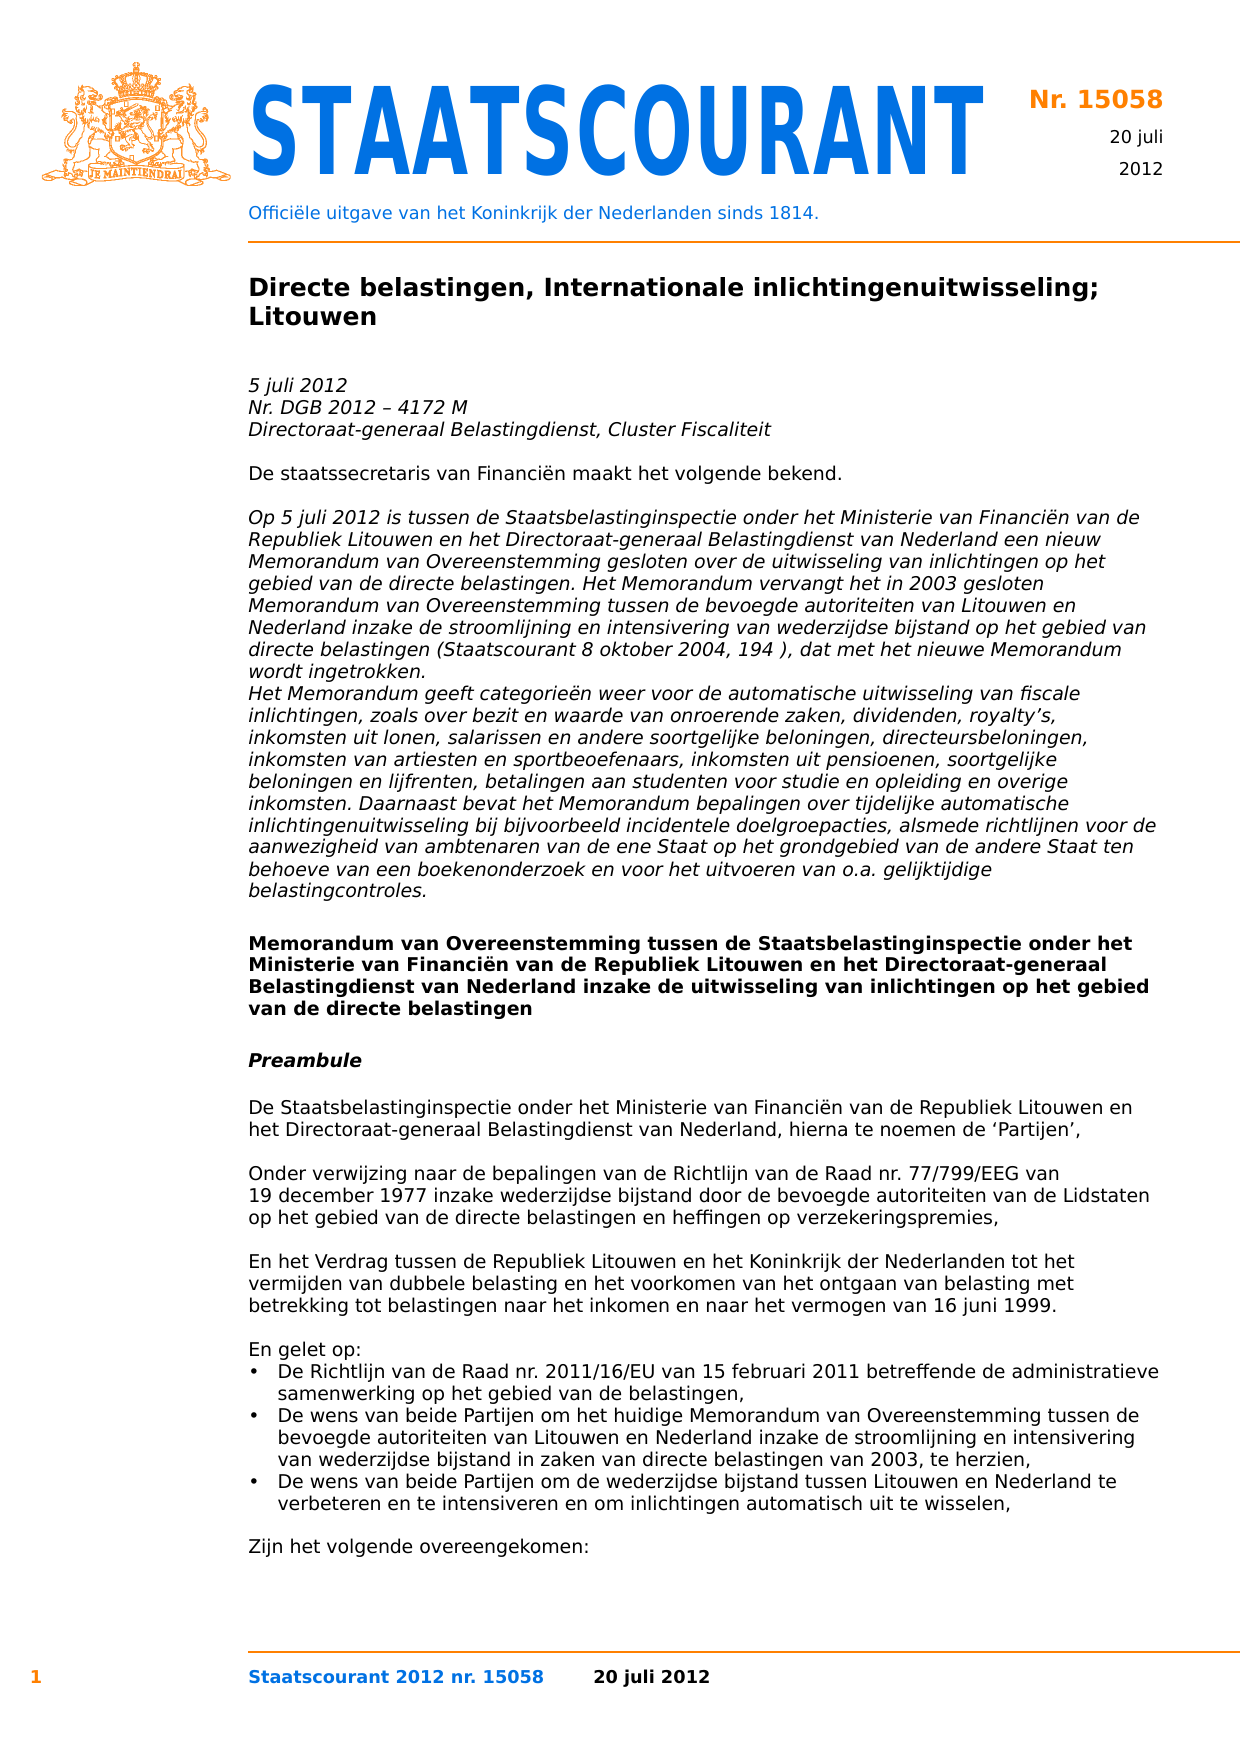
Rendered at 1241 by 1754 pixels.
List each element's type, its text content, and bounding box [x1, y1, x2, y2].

text De staatssecretaris van Financiën maakt het volgende bekend. [248, 463, 1163, 485]
subtitle Memorandum van Overeenstemming tussen de Staatsbelastinginspectie onder het Ministerie van Financiën van de Republiek Litouwen en het Directoraat-generaal Belastingdienst van Nederland inzake de uitwisseling van inlichtingen op het gebied van de directe belastingen [248, 932, 1163, 1020]
table_cell 2012 [998, 153, 1240, 203]
text Het Memorandum geeft categorieën weer voor de automatische uitwisseling van fiscale inlichtingen, zoals over bezit en waarde van onroerende zaken, dividenden, royalty’s, inkomsten uit lonen, salarissen en andere soortgelijke beloningen, directeursbeloningen, inkomsten van artiesten en sportbeoefenaars, inkomsten uit pensioenen, soortgelijke beloningen en lijfrenten, betalingen aan studenten voor studie en opleiding en overige inkomsten. Daarnaast bevat het Memorandum bepalingen over tijdelijke automatische inlichtingenuitwisseling bij bijvoorbeeld incidentele doelgroepacties, alsmede richtlijnen voor de aanwezigheid van ambtenaren van de ene Staat op het grondgebied van de andere Staat ten behoeve van een boekenonderzoek en voor het uitvoeren van o.a. gelijktijdige belastingcontroles. [248, 683, 1163, 902]
text En gelet op: [248, 1339, 1163, 1361]
table_cell 20 juli [998, 121, 1240, 153]
text Directoraat-generaal Belastingdienst, Cluster Fiscaliteit [248, 419, 1163, 441]
text Zijn het volgende overeengekomen: [248, 1536, 1163, 1558]
text Onder verwijzing naar de bepalingen van de Richtlijn van de Raad nr. 77/799/EEG van 19 december 1977 inzake wederzijdse bijstand door de bevoegde autoriteiten van de Lidstaten op het gebied van de directe belastingen en heffingen op verzekeringspremies, [248, 1163, 1163, 1229]
table_header [25, 62, 248, 241]
picture [41, 62, 231, 186]
text • De Richtlijn van de Raad nr. 2011/16/EU van 15 februari 2011 betreffende de administratieve samenwerking op het gebied van de belastingen, [248, 1361, 1163, 1405]
text • De wens van beide Partijen om de wederzijdse bijstand tussen Litouwen en Nederland te verbeteren en te intensiveren en om inlichtingen automatisch uit te wisselen, [248, 1471, 1163, 1514]
table_header Nr. 15058 [998, 62, 1240, 121]
subtitle Preambule [248, 1050, 1163, 1072]
text • De wens van beide Partijen om het huidige Memorandum van Overeenstemming tussen de bevoegde autoriteiten van Litouwen en Nederland inzake de stroomlijning en intensivering van wederzijdse bijstand in zaken van directe belastingen van 2003, te herzien, [248, 1405, 1163, 1471]
text Op 5 juli 2012 is tussen de Staatsbelastinginspectie onder het Ministerie van Financiën van de Republiek Litouwen en het Directoraat-generaal Belastingdienst van Nederland een nieuw Memorandum van Overeenstemming gesloten over de uitwisseling van inlichtingen op het gebied van de directe belastingen. Het Memorandum vervangt het in 2003 gesloten Memorandum van Overeenstemming tussen de bevoegde autoriteiten van Litouwen en Nederland inzake de stroomlijning en intensivering van wederzijdse bijstand op het gebied van directe belastingen (Staatscourant 8 oktober 2004, 194 ), dat met het nieuwe Memorandum wordt ingetrokken. [248, 507, 1163, 683]
text En het Verdrag tussen de Republiek Litouwen en het Koninkrijk der Nederlanden tot het vermijden van dubbele belasting en het voorkomen van het ontgaan van belasting met betrekking tot belastingen naar het inkomen en naar het vermogen van 16 juni 1999. [248, 1251, 1163, 1317]
table_header STAATSCOURANT [248, 62, 998, 203]
text Nr. DGB 2012 – 4172 M [248, 397, 1163, 419]
table_cell Officiële uitgave van het Koninkrijk der Nederlanden sinds 1814. [248, 203, 1240, 241]
subtitle Directe belastingen, Internationale inlichtingenuitwisseling; Litouwen [248, 273, 1163, 331]
text De Staatsbelastinginspectie onder het Ministerie van Financiën van de Republiek Litouwen en het Directoraat-generaal Belastingdienst van Nederland, hierna te noemen de ‘Partijen’, [248, 1097, 1163, 1141]
text 5 juli 2012 [248, 375, 1163, 397]
